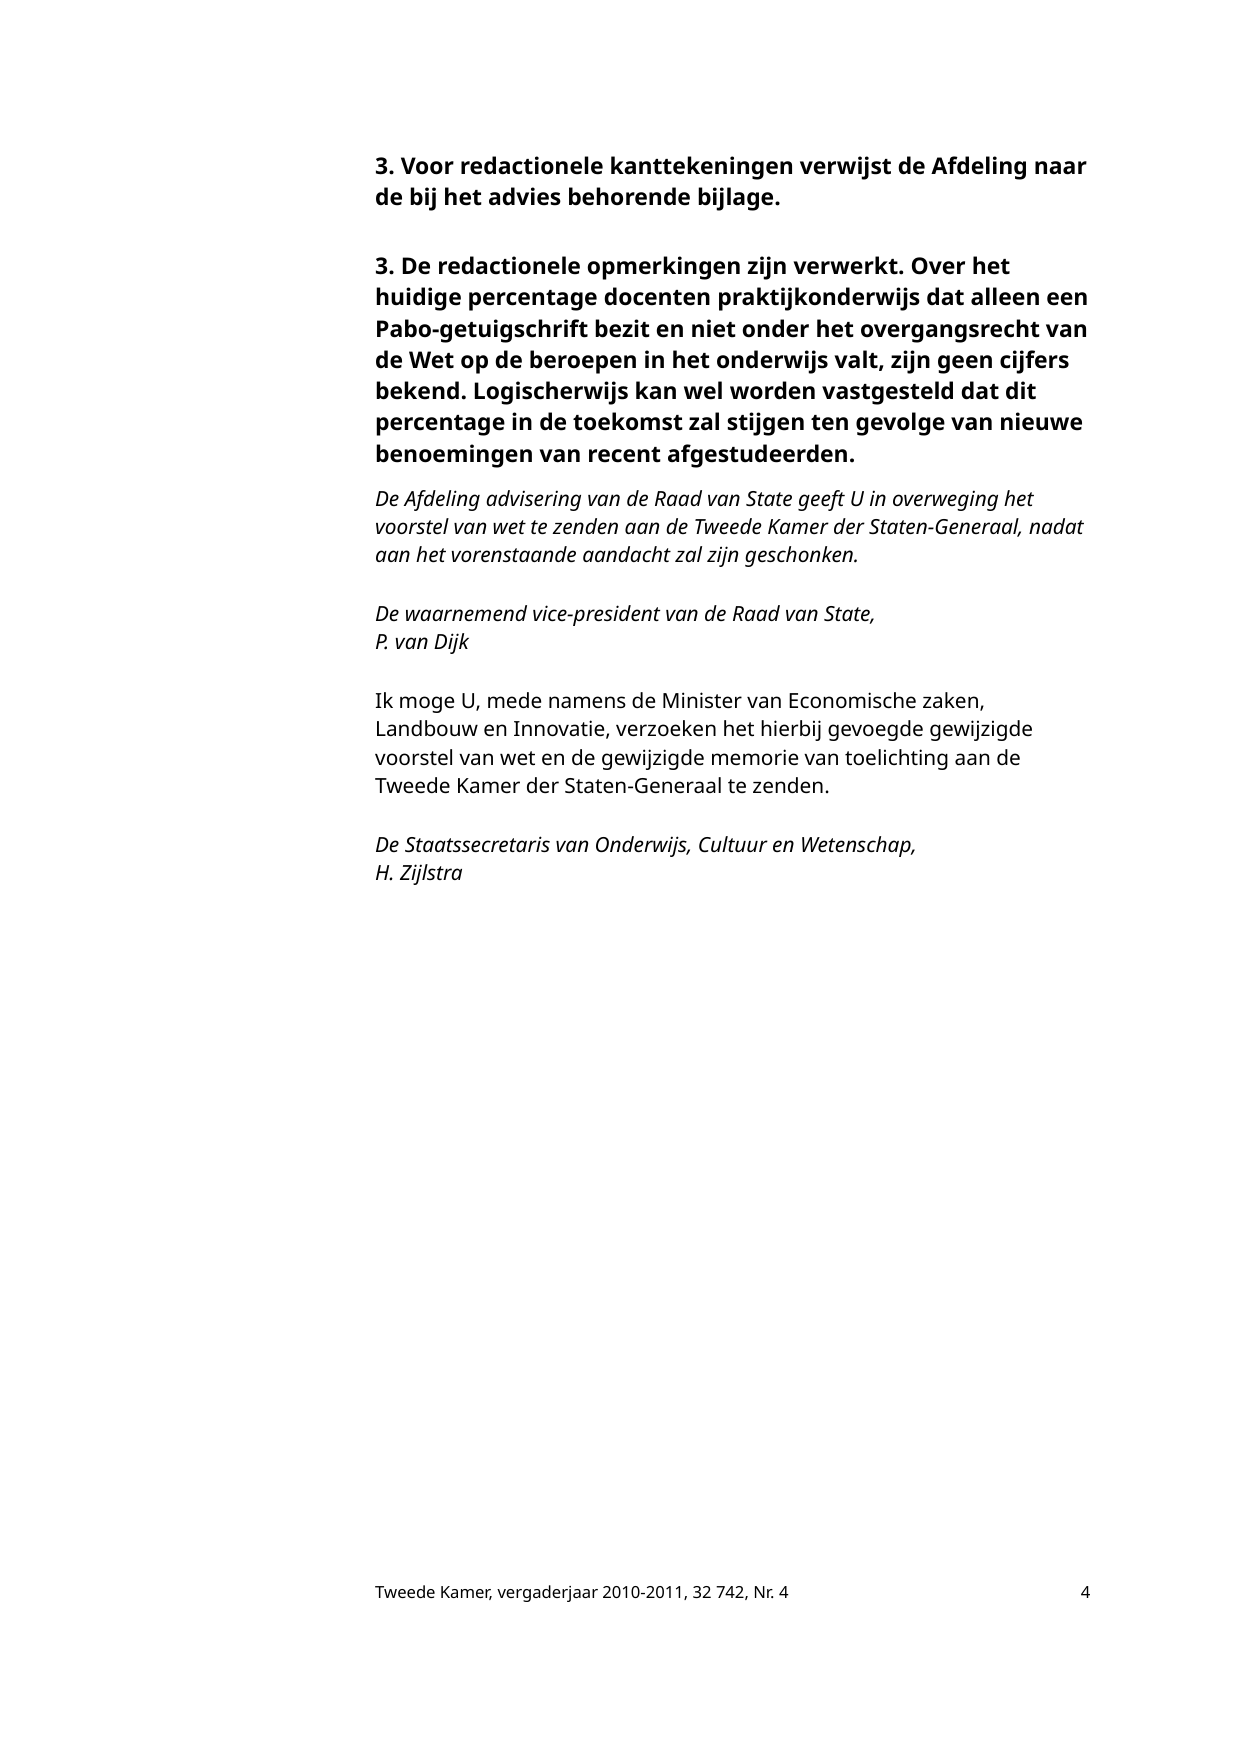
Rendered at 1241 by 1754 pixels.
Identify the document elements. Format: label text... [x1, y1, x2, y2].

subtitle 3. Voor redactionele kanttekeningen verwijst de Afdeling naar de bij het advies behorende bijlage. [375, 150, 1090, 212]
text P. van Dijk [375, 627, 1090, 656]
text De Afdeling advisering van de Raad van State geeft U in overweging het voorstel van wet te zenden aan de Tweede Kamer der Staten-Generaal, nadat aan het vorenstaande aandacht zal zijn geschonken. [375, 484, 1090, 569]
text De Staatssecretaris van Onderwijs, Cultuur en Wetenschap, [375, 830, 1090, 858]
text De waarnemend vice-president van de Raad van State, [375, 599, 1090, 627]
subtitle 3. De redactionele opmerkingen zijn verwerkt. Over het huidige percentage docenten praktijkonderwijs dat alleen een Pabo-getuigschrift bezit en niet onder het overgangsrecht van de Wet op de beroepen in het onderwijs valt, zijn geen cijfers bekend. Logischerwijs kan wel worden vastgesteld dat dit percentage in de toekomst zal stijgen ten gevolge van nieuwe benoemingen van recent afgestudeerden. [375, 250, 1090, 469]
text Ik moge U, mede namens de Minister van Economische zaken, Landbouw en Innovatie, verzoeken het hierbij gevoegde gewijzigde voorstel van wet en de gewijzigde memorie van toelichting aan de Tweede Kamer der Staten-Generaal te zenden. [375, 686, 1090, 800]
text H. Zijlstra [375, 858, 1090, 887]
